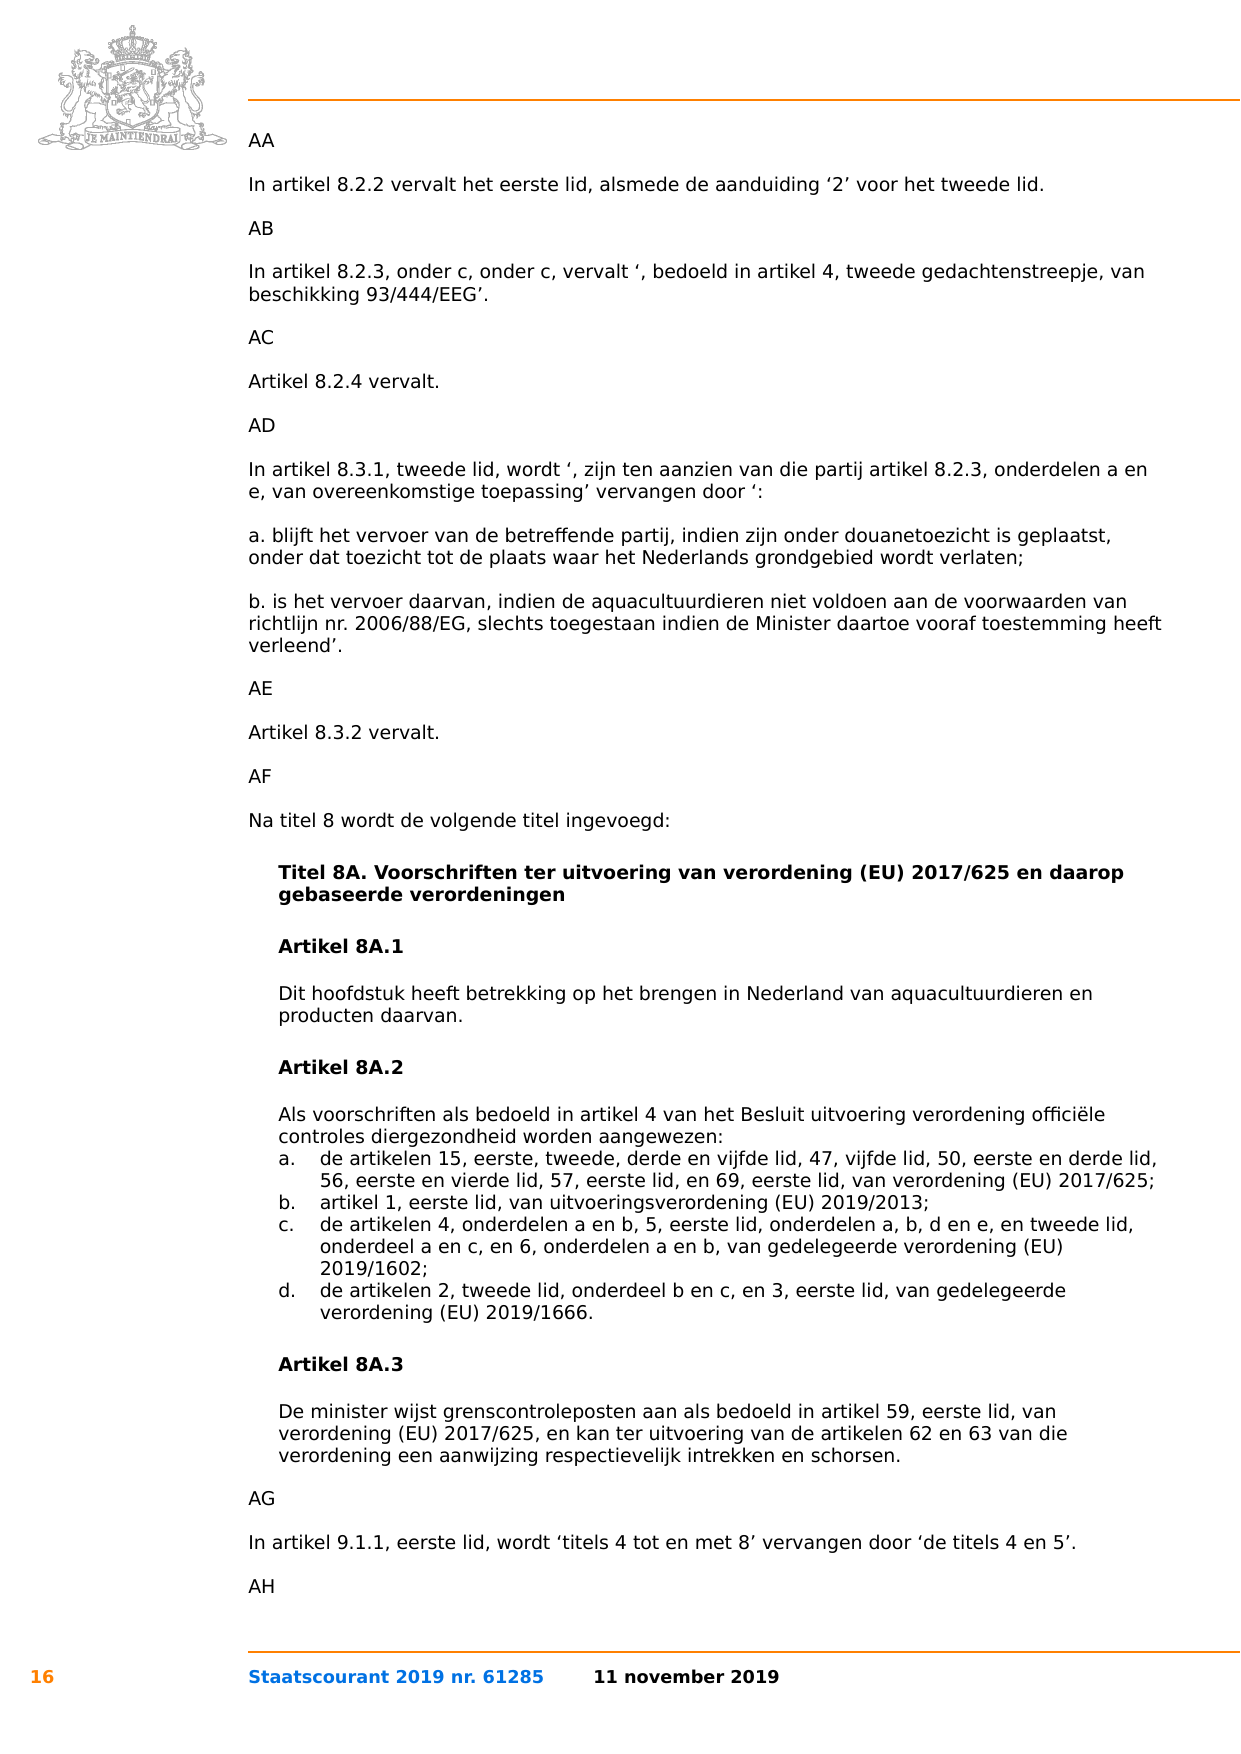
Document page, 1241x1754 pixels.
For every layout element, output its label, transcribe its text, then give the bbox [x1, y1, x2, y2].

text Dit hoofdstuk heeft betrekking op het brengen in Nederland van aquacultuurdieren en producten daarvan. [278, 983, 1163, 1027]
text In artikel 9.1.1, eerste lid, wordt ‘titels 4 tot en met 8’ vervangen door ‘de titels 4 en 5’. [248, 1532, 1163, 1554]
text Artikel 8.2.4 vervalt. [248, 371, 1163, 393]
text b. is het vervoer daarvan, indien de aquacultuurdieren niet voldoen aan de voorwaarden van richtlijn nr. 2006/88/EG, slechts toegestaan indien de Minister daartoe vooraf toestemming heeft verleend’. [248, 591, 1163, 656]
text a. de artikelen 15, eerste, tweede, derde en vijfde lid, 47, vijfde lid, 50, eerste en derde lid, 56, eerste en vierde lid, 57, eerste lid, en 69, eerste lid, van verordening (EU) 2017/625; [278, 1148, 1163, 1192]
text AA [248, 130, 1163, 152]
subtitle Artikel 8A.2 [278, 1057, 1163, 1079]
text AF [248, 766, 1163, 788]
text b. artikel 1, eerste lid, van uitvoeringsverordening (EU) 2019/2013; [278, 1192, 1163, 1214]
picture [38, 25, 227, 150]
text AE [248, 678, 1163, 700]
text In artikel 8.2.2 vervalt het eerste lid, alsmede de aanduiding ‘2’ voor het tweede lid. [248, 174, 1163, 196]
text Na titel 8 wordt de volgende titel ingevoegd: [248, 810, 1163, 832]
subtitle Artikel 8A.1 [278, 936, 1163, 958]
text De minister wijst grenscontroleposten aan als bedoeld in artikel 59, eerste lid, van verordening (EU) 2017/625, en kan ter uitvoering van de artikelen 62 en 63 van die verordening een aanwijzing respectievelijk intrekken en schorsen. [278, 1401, 1163, 1466]
text In artikel 8.2.3, onder c, onder c, vervalt ‘, bedoeld in artikel 4, tweede gedachtenstreepje, van beschikking 93/444/EEG’. [248, 261, 1163, 305]
text c. de artikelen 4, onderdelen a en b, 5, eerste lid, onderdelen a, b, d en e, en tweede lid, onderdeel a en c, en 6, onderdelen a en b, van gedelegeerde verordening (EU) 2019/1602; [278, 1214, 1163, 1279]
text AB [248, 218, 1163, 239]
text AC [248, 327, 1163, 349]
subtitle Artikel 8A.3 [278, 1353, 1163, 1376]
text d. de artikelen 2, tweede lid, onderdeel b en c, en 3, eerste lid, van gedelegeerde verordening (EU) 2019/1666. [278, 1279, 1163, 1323]
subtitle Titel 8A. Voorschriften ter uitvoering van verordening (EU) 2017/625 en daarop gebaseerde verordeningen [278, 862, 1163, 906]
text Artikel 8.3.2 vervalt. [248, 722, 1163, 744]
text AG [248, 1488, 1163, 1510]
text AD [248, 415, 1163, 437]
text AH [248, 1576, 1163, 1598]
text a. blijft het vervoer van de betreffende partij, indien zijn onder douanetoezicht is geplaatst, onder dat toezicht tot de plaats waar het Nederlands grondgebied wordt verlaten; [248, 525, 1163, 569]
text In artikel 8.3.1, tweede lid, wordt ‘, zijn ten aanzien van die partij artikel 8.2.3, onderdelen a en e, van overeenkomstige toepassing’ vervangen door ‘: [248, 459, 1163, 503]
text Als voorschriften als bedoeld in artikel 4 van het Besluit uitvoering verordening officiële controles diergezondheid worden aangewezen: [278, 1104, 1163, 1148]
